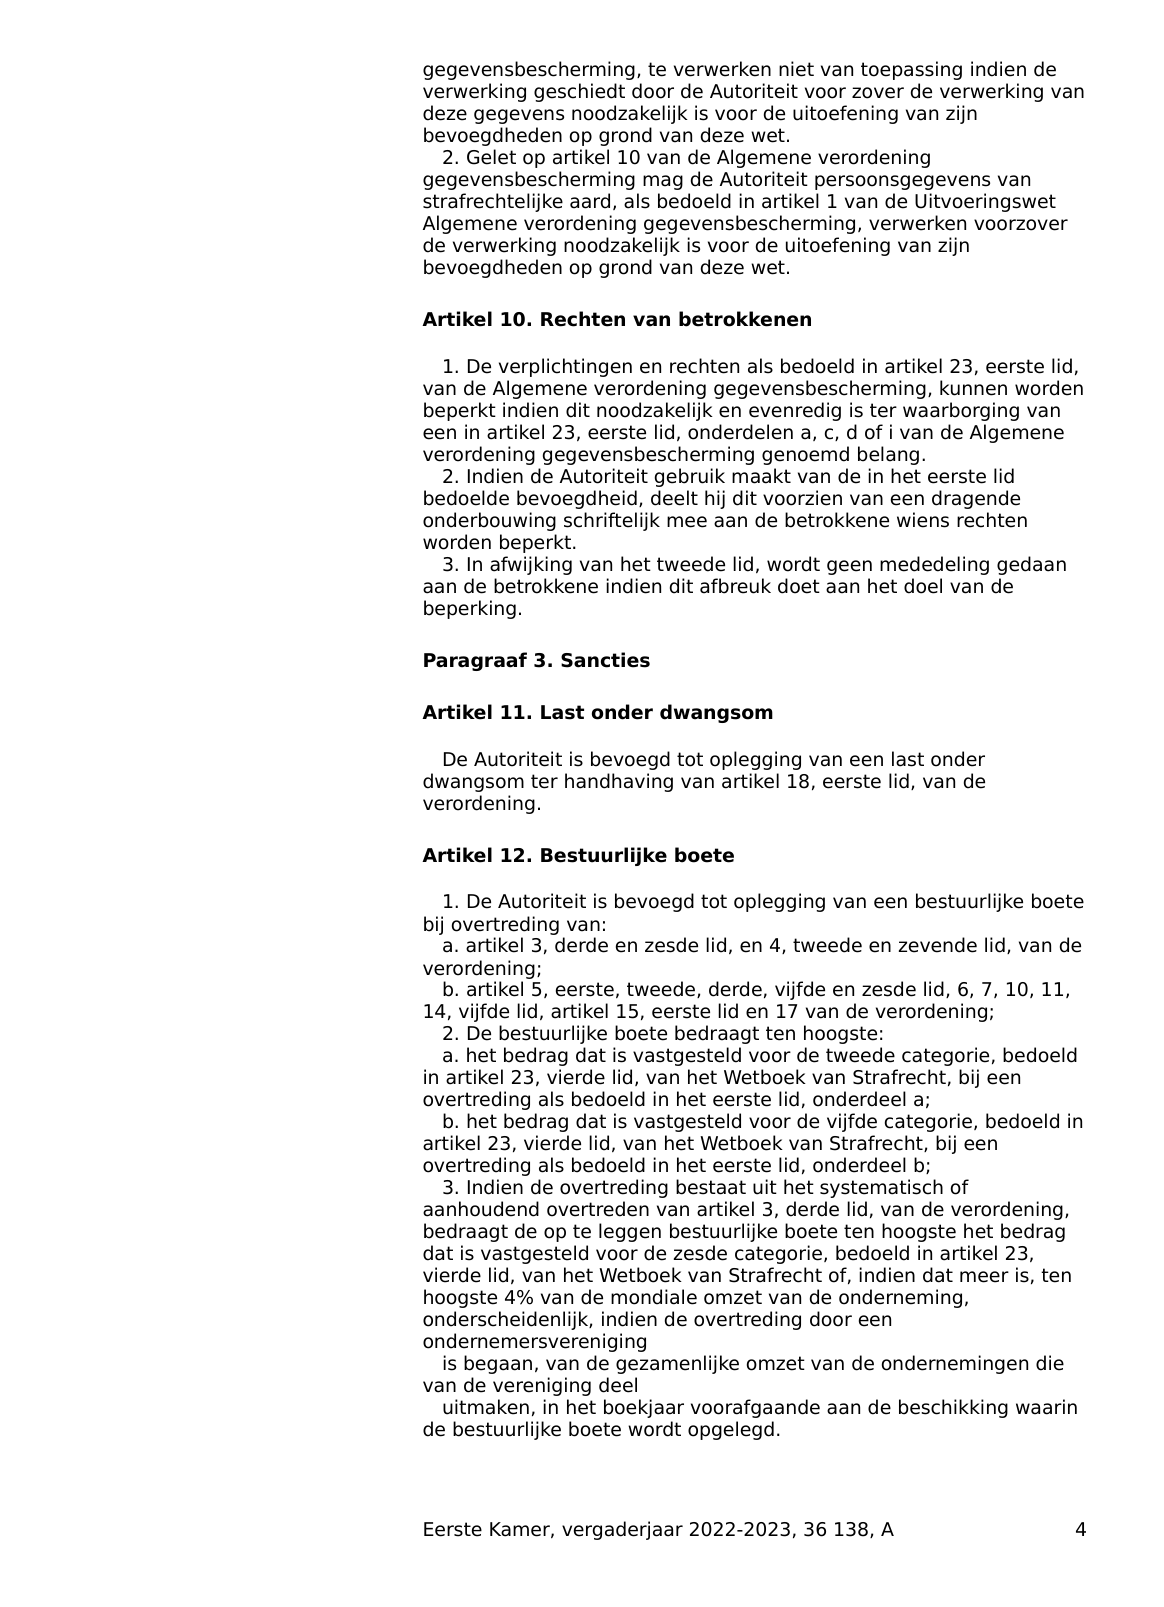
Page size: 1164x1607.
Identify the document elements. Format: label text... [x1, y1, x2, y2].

subtitle Artikel 10. Rechten van betrokkenen [422, 309, 1087, 331]
text 2. De bestuurlijke boete bedraagt ten hoogste: [422, 1023, 1087, 1045]
text 2. Gelet op artikel 10 van de Algemene verordening gegevensbescherming mag de Autoriteit persoonsgegevens van strafrechtelijke aard, als bedoeld in artikel 1 van de Uitvoeringswet Algemene verordening gegevensbescherming, verwerken voorzover de verwerking noodzakelijk is voor de uitoefening van zijn bevoegdheden op grond van deze wet. [422, 147, 1087, 279]
text gegevensbescherming, te verwerken niet van toepassing indien de verwerking geschiedt door de Autoriteit voor zover de verwerking van deze gegevens noodzakelijk is voor de uitoefening van zijn bevoegdheden op grond van deze wet. [422, 59, 1087, 147]
text 2. Indien de Autoriteit gebruik maakt van de in het eerste lid bedoelde bevoegdheid, deelt hij dit voorzien van een dragende onderbouwing schriftelijk mee aan de betrokkene wiens rechten worden beperkt. [422, 466, 1087, 554]
subtitle Paragraaf 3. Sancties [422, 649, 1087, 672]
text 1. De verplichtingen en rechten als bedoeld in artikel 23, eerste lid, van de Algemene verordening gegevensbescherming, kunnen worden beperkt indien dit noodzakelijk en evenredig is ter waarborging van een in artikel 23, eerste lid, onderdelen a, c, d of i van de Algemene verordening gegevensbescherming genoemd belang. [422, 356, 1087, 466]
text b. artikel 5, eerste, tweede, derde, vijfde en zesde lid, 6, 7, 10, 11, 14, vijfde lid, artikel 15, eerste lid en 17 van de verordening; [422, 979, 1087, 1023]
text b. het bedrag dat is vastgesteld voor de vijfde categorie, bedoeld in artikel 23, vierde lid, van het Wetboek van Strafrecht, bij een overtreding als bedoeld in het eerste lid, onderdeel b; [422, 1111, 1087, 1177]
text 3. Indien de overtreding bestaat uit het systematisch of aanhoudend overtreden van artikel 3, derde lid, van de verordening, bedraagt de op te leggen bestuurlijke boete ten hoogste het bedrag dat is vastgesteld voor de zesde categorie, bedoeld in artikel 23, vierde lid, van het Wetboek van Strafrecht of, indien dat meer is, ten hoogste 4% van de mondiale omzet van de onderneming, onderscheidenlijk, indien de overtreding door een ondernemersvereniging [422, 1177, 1087, 1353]
text is begaan, van de gezamenlijke omzet van de ondernemingen die van de vereniging deel [422, 1353, 1087, 1397]
subtitle Artikel 11. Last onder dwangsom [422, 702, 1087, 723]
text a. artikel 3, derde en zesde lid, en 4, tweede en zevende lid, van de verordening; [422, 935, 1087, 979]
text 1. De Autoriteit is bevoegd tot oplegging van een bestuurlijke boete bij overtreding van: [422, 891, 1087, 935]
text De Autoriteit is bevoegd tot oplegging van een last onder dwangsom ter handhaving van artikel 18, eerste lid, van de verordening. [422, 748, 1087, 814]
text uitmaken, in het boekjaar voorafgaande aan de beschikking waarin de bestuurlijke boete wordt opgelegd. [422, 1397, 1087, 1441]
text a. het bedrag dat is vastgesteld voor de tweede categorie, bedoeld in artikel 23, vierde lid, van het Wetboek van Strafrecht, bij een overtreding als bedoeld in het eerste lid, onderdeel a; [422, 1045, 1087, 1111]
text 3. In afwijking van het tweede lid, wordt geen mededeling gedaan aan de betrokkene indien dit afbreuk doet aan het doel van de beperking. [422, 554, 1087, 619]
subtitle Artikel 12. Bestuurlijke boete [422, 844, 1087, 866]
